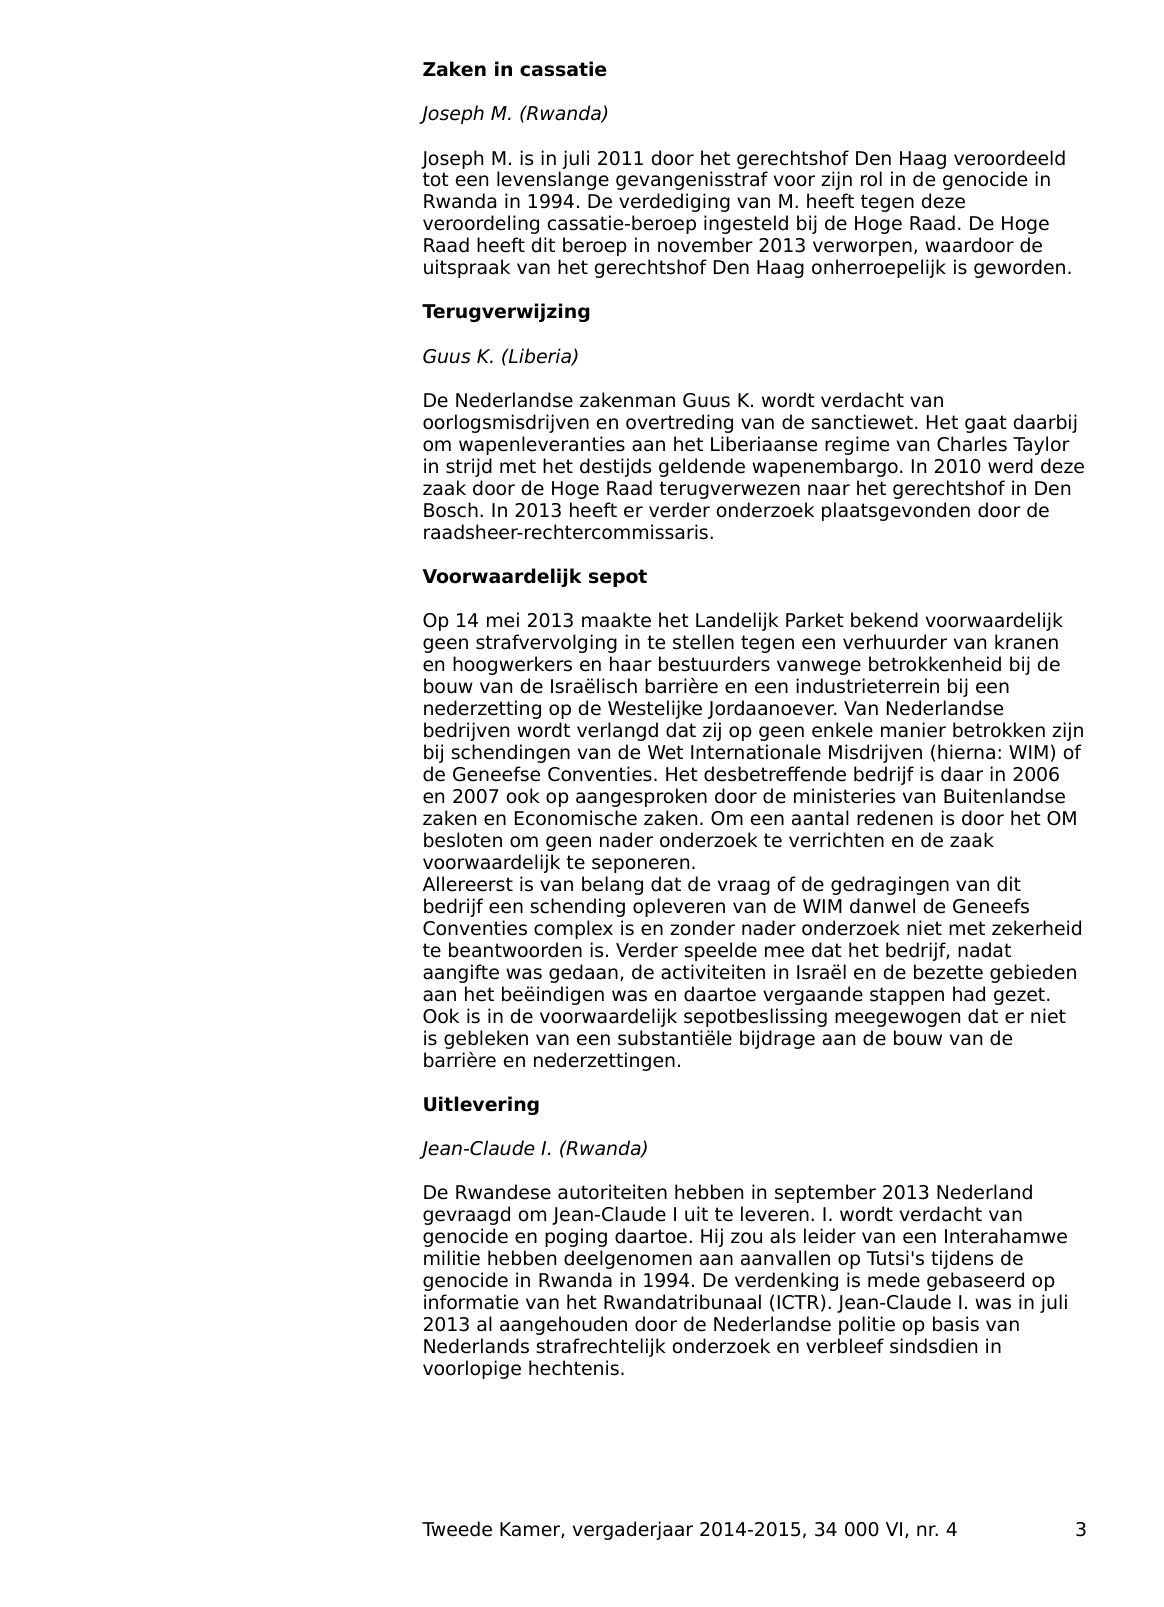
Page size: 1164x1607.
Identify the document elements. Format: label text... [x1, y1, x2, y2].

text Joseph M. is in juli 2011 door het gerechtshof Den Haag veroordeeld tot een levenslange gevangenisstraf voor zijn rol in de genocide in Rwanda in 1994. De verdediging van M. heeft tegen deze veroordeling cassatie-beroep ingesteld bij de Hoge Raad. De Hoge Raad heeft dit beroep in november 2013 verworpen, waardoor de uitspraak van het gerechtshof Den Haag onherroepelijk is geworden. [422, 147, 1087, 279]
subtitle Joseph M. (Rwanda) [422, 103, 1087, 125]
subtitle Jean-Claude I. (Rwanda) [422, 1138, 1087, 1160]
text De Nederlandse zakenman Guus K. wordt verdacht van oorlogsmisdrijven en overtreding van de sanctiewet. Het gaat daarbij om wapenleveranties aan het Liberiaanse regime van Charles Taylor in strijd met het destijds geldende wapenembargo. In 2010 werd deze zaak door de Hoge Raad terugverwezen naar het gerechtshof in Den Bosch. In 2013 heeft er verder onderzoek plaatsgevonden door de raadsheer-rechtercommissaris. [422, 390, 1087, 544]
text De Rwandese autoriteiten hebben in september 2013 Nederland gevraagd om Jean-Claude I uit te leveren. I. wordt verdacht van genocide en poging daartoe. Hij zou als leider van een Interahamwe militie hebben deelgenomen aan aanvallen op Tutsi's tijdens de genocide in Rwanda in 1994. De verdenking is mede gebaseerd op informatie van het Rwandatribunaal (ICTR). Jean-Claude I. was in juli 2013 al aangehouden door de Nederlandse politie op basis van Nederlands strafrechtelijk onderzoek en verbleef sindsdien in voorlopige hechtenis. [422, 1182, 1087, 1380]
subtitle Uitlevering [422, 1094, 1087, 1116]
subtitle Guus K. (Liberia) [422, 346, 1087, 368]
text Allereerst is van belang dat de vraag of de gedragingen van dit bedrijf een schending opleveren van de WIM danwel de Geneefs Conventies complex is en zonder nader onderzoek niet met zekerheid te beantwoorden is. Verder speelde mee dat het bedrijf, nadat aangifte was gedaan, de activiteiten in Israël en de bezette gebieden aan het beëindigen was en daartoe vergaande stappen had gezet. Ook is in de voorwaardelijk sepotbeslissing meegewogen dat er niet is gebleken van een substantiële bijdrage aan de bouw van de barrière en nederzettingen. [422, 874, 1087, 1072]
subtitle Voorwaardelijk sepot [422, 566, 1087, 588]
subtitle Zaken in cassatie [422, 59, 1087, 81]
subtitle Terugverwijzing [422, 301, 1087, 323]
text Op 14 mei 2013 maakte het Landelijk Parket bekend voorwaardelijk geen strafvervolging in te stellen tegen een verhuurder van kranen en hoogwerkers en haar bestuurders vanwege betrokkenheid bij de bouw van de Israëlisch barrière en een industrieterrein bij een nederzetting op de Westelijke Jordaanoever. Van Nederlandse bedrijven wordt verlangd dat zij op geen enkele manier betrokken zijn bij schendingen van de Wet Internationale Misdrijven (hierna: WIM) of de Geneefse Conventies. Het desbetreffende bedrijf is daar in 2006 en 2007 ook op aangesproken door de ministeries van Buitenlandse zaken en Economische zaken. Om een aantal redenen is door het OM besloten om geen nader onderzoek te verrichten en de zaak voorwaardelijk te seponeren. [422, 610, 1087, 874]
